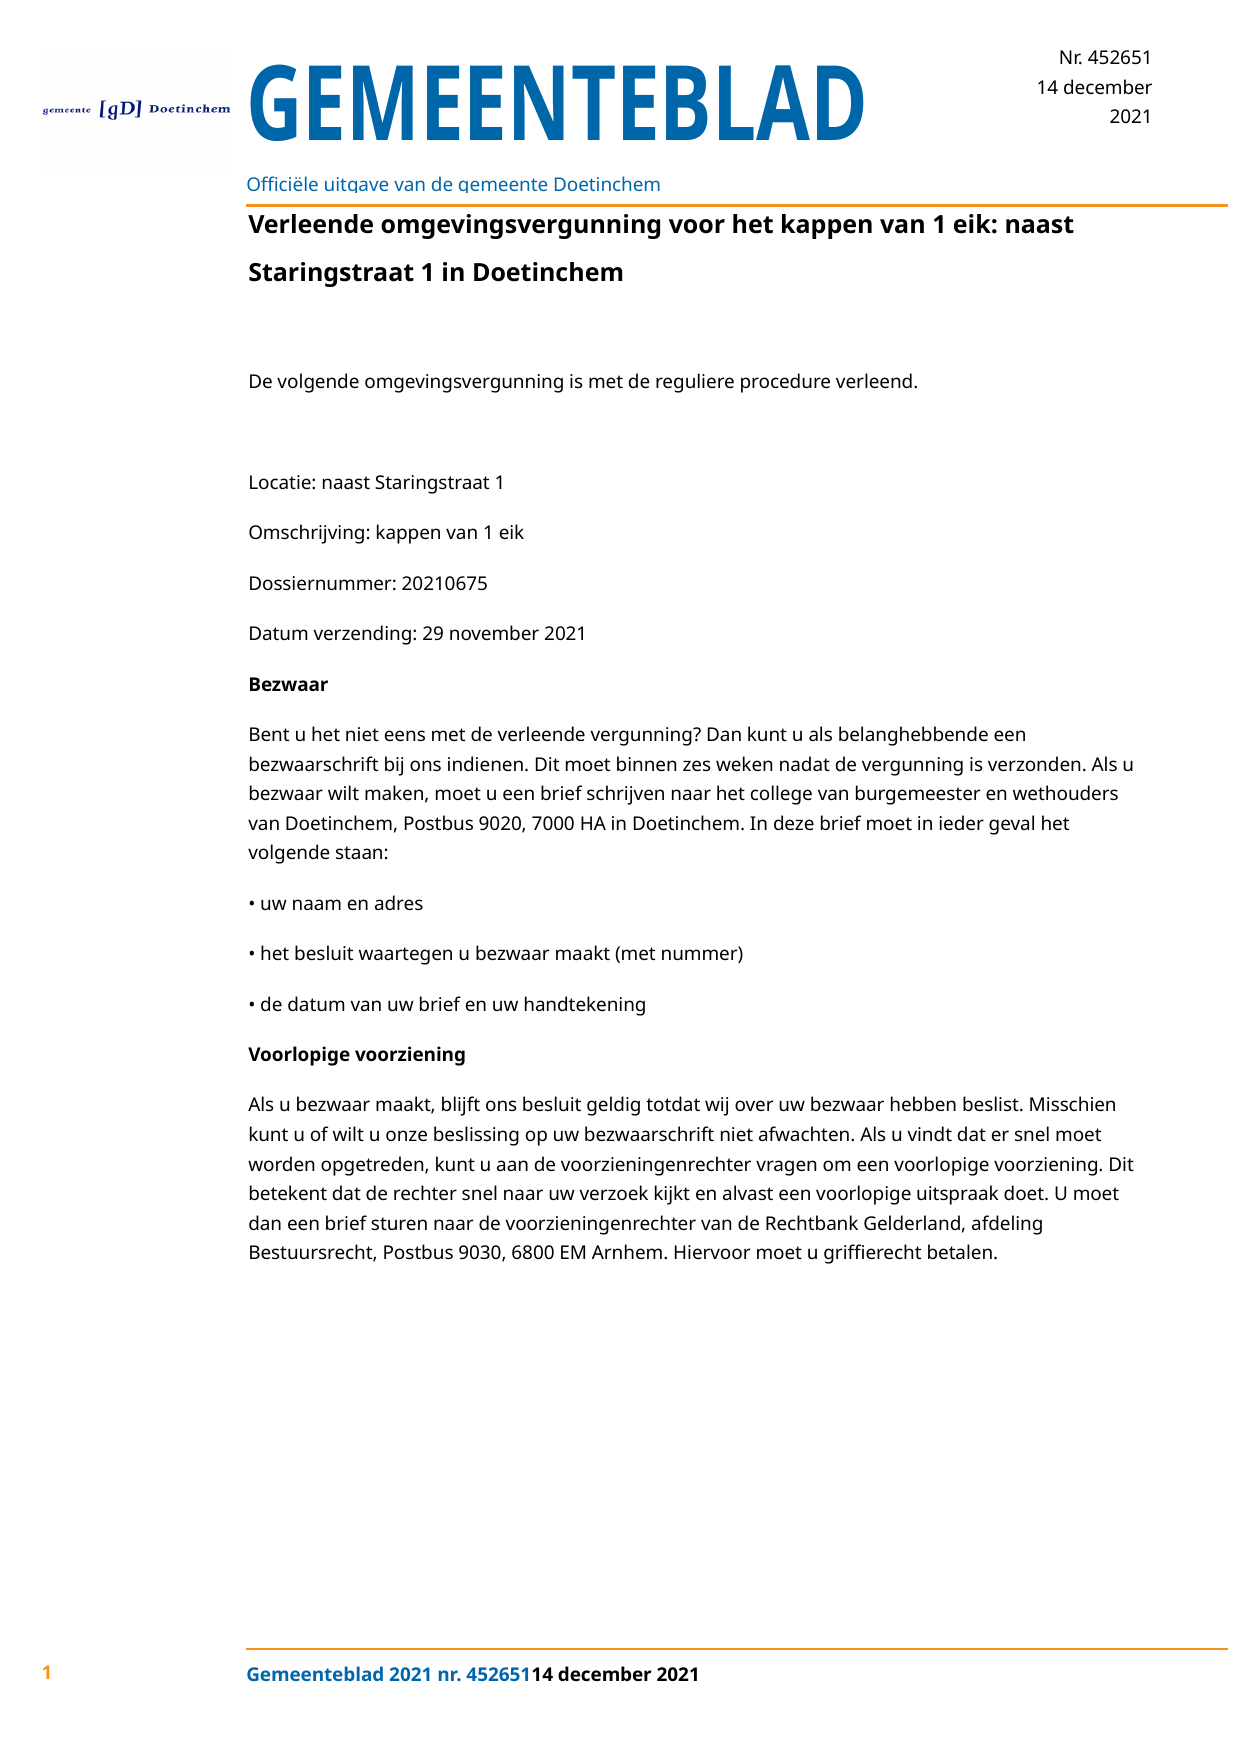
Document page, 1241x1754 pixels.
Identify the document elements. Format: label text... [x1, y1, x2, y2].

picture [41, 47, 231, 172]
text Datum verzending: 29 november 2021 [248, 620, 1152, 646]
text Voorlopige voorziening [248, 1041, 1152, 1067]
text Bent u het niet eens met de verleende vergunning? Dan kunt u als belanghebbende een bezwaarschrift bij ons indienen. Dit moet binnen zes weken nadat de vergunning is verzonden. Als u bezwaar wilt maken, moet u een brief schrijven naar het college van burgemeester en wethouders van Doetinchem, Postbus 9020, 7000 HA in Doetinchem. In deze brief moet in ieder geval het volgende staan: [248, 721, 1152, 865]
text • het besluit waartegen u bezwaar maakt (met nummer) [248, 940, 1152, 966]
text Verleende omgevingsvergunning voor het kappen van 1 eik: naast Staringstraat 1 in Doetinchem [248, 207, 1152, 288]
text • uw naam en adres [248, 890, 1152, 916]
text Bezwaar [248, 671, 1152, 697]
text Dossiernummer: 20210675 [248, 570, 1152, 596]
text Omschrijving: kappen van 1 eik [248, 519, 1152, 545]
text Locatie: naast Staringstraat 1 [248, 469, 1152, 495]
text De volgende omgevingsvergunning is met de reguliere procedure verleend. [248, 368, 1152, 394]
text Als u bezwaar maakt, blijft ons besluit geldig totdat wij over uw bezwaar hebben beslist. Misschien kunt u of wilt u onze beslissing op uw bezwaarschrift niet afwachten. Als u vindt dat er snel moet worden opgetreden, kunt u aan de voorzieningenrechter vragen om een voorlopige voorziening. Dit betekent dat de rechter snel naar uw verzoek kijkt en alvast een voorlopige uitspraak doet. U moet dan een brief sturen naar de voorzieningenrechter van de Rechtbank Gelderland, afdeling Bestuursrecht, Postbus 9030, 6800 EM Arnhem. Hiervoor moet u griffierecht betalen. [248, 1092, 1152, 1265]
text • de datum van uw brief en uw handtekening [248, 991, 1152, 1017]
